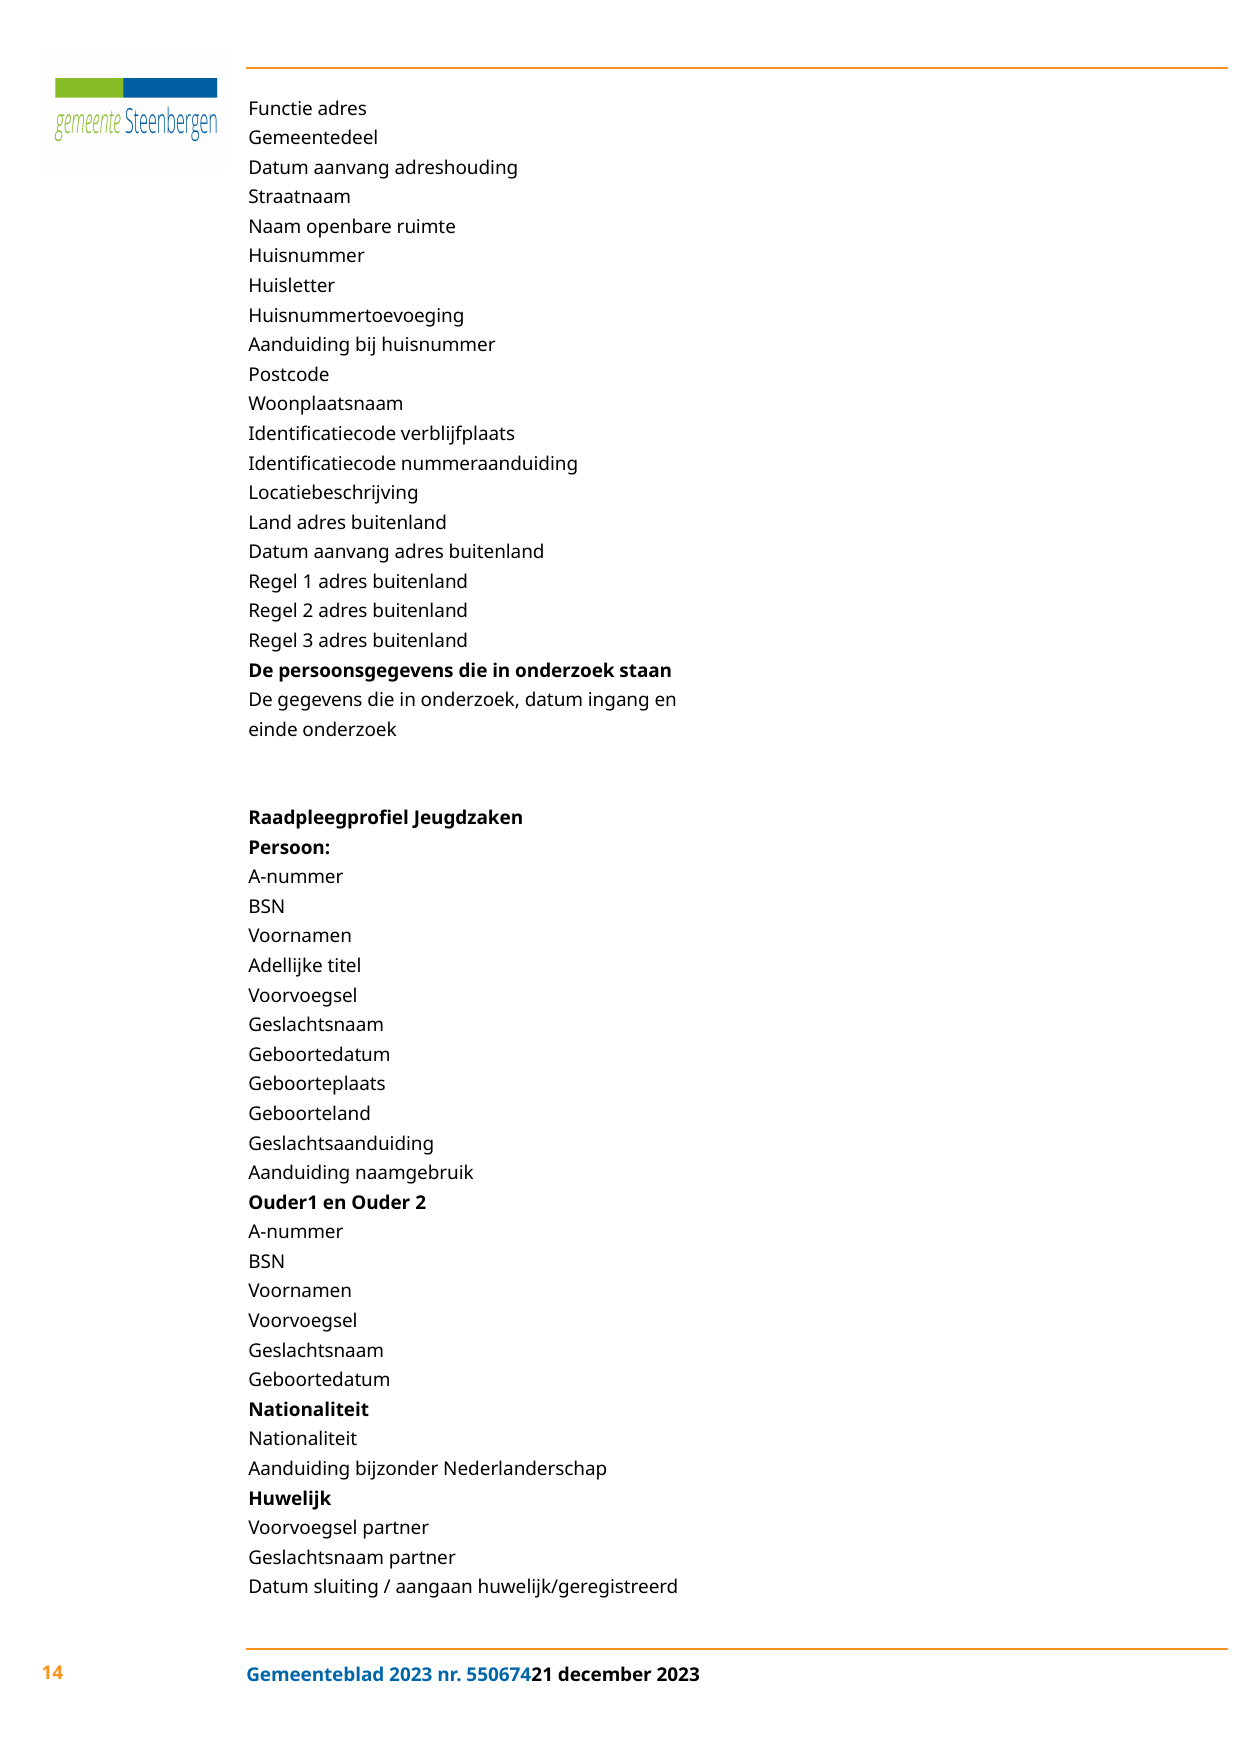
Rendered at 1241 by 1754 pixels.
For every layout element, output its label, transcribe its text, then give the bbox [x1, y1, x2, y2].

table_header [700, 804, 1152, 1599]
table_header Raadpleegprofiel Jeugdzaken Persoon: A-nummer BSN Voornamen Adellijke titel Voorvoegsel Geslachtsnaam Geboortedatum Geboorteplaats Geboorteland Geslachtsaanduiding Aanduiding naamgebruik Ouder1 en Ouder 2 A-nummer BSN Voornamen Voorvoegsel Geslachtsnaam Geboortedatum Nationaliteit Nationaliteit Aanduiding bijzonder Nederlanderschap Huwelijk Voorvoegsel partner Geslachtsnaam partner Datum sluiting / aangaan huwelijk/geregistreerd [248, 804, 700, 1599]
table_header [700, 95, 1152, 742]
picture [41, 47, 231, 172]
table_header Functie adres Gemeentedeel Datum aanvang adreshouding Straatnaam Naam openbare ruimte Huisnummer Huisletter Huisnummertoevoeging Aanduiding bij huisnummer Postcode Woonplaatsnaam Identificatiecode verblijfplaats Identificatiecode nummeraanduiding Locatiebeschrijving Land adres buitenland Datum aanvang adres buitenland Regel 1 adres buitenland Regel 2 adres buitenland Regel 3 adres buitenland De persoonsgegevens die in onderzoek staan De gegevens die in onderzoek, datum ingang en einde onderzoek [248, 95, 700, 742]
